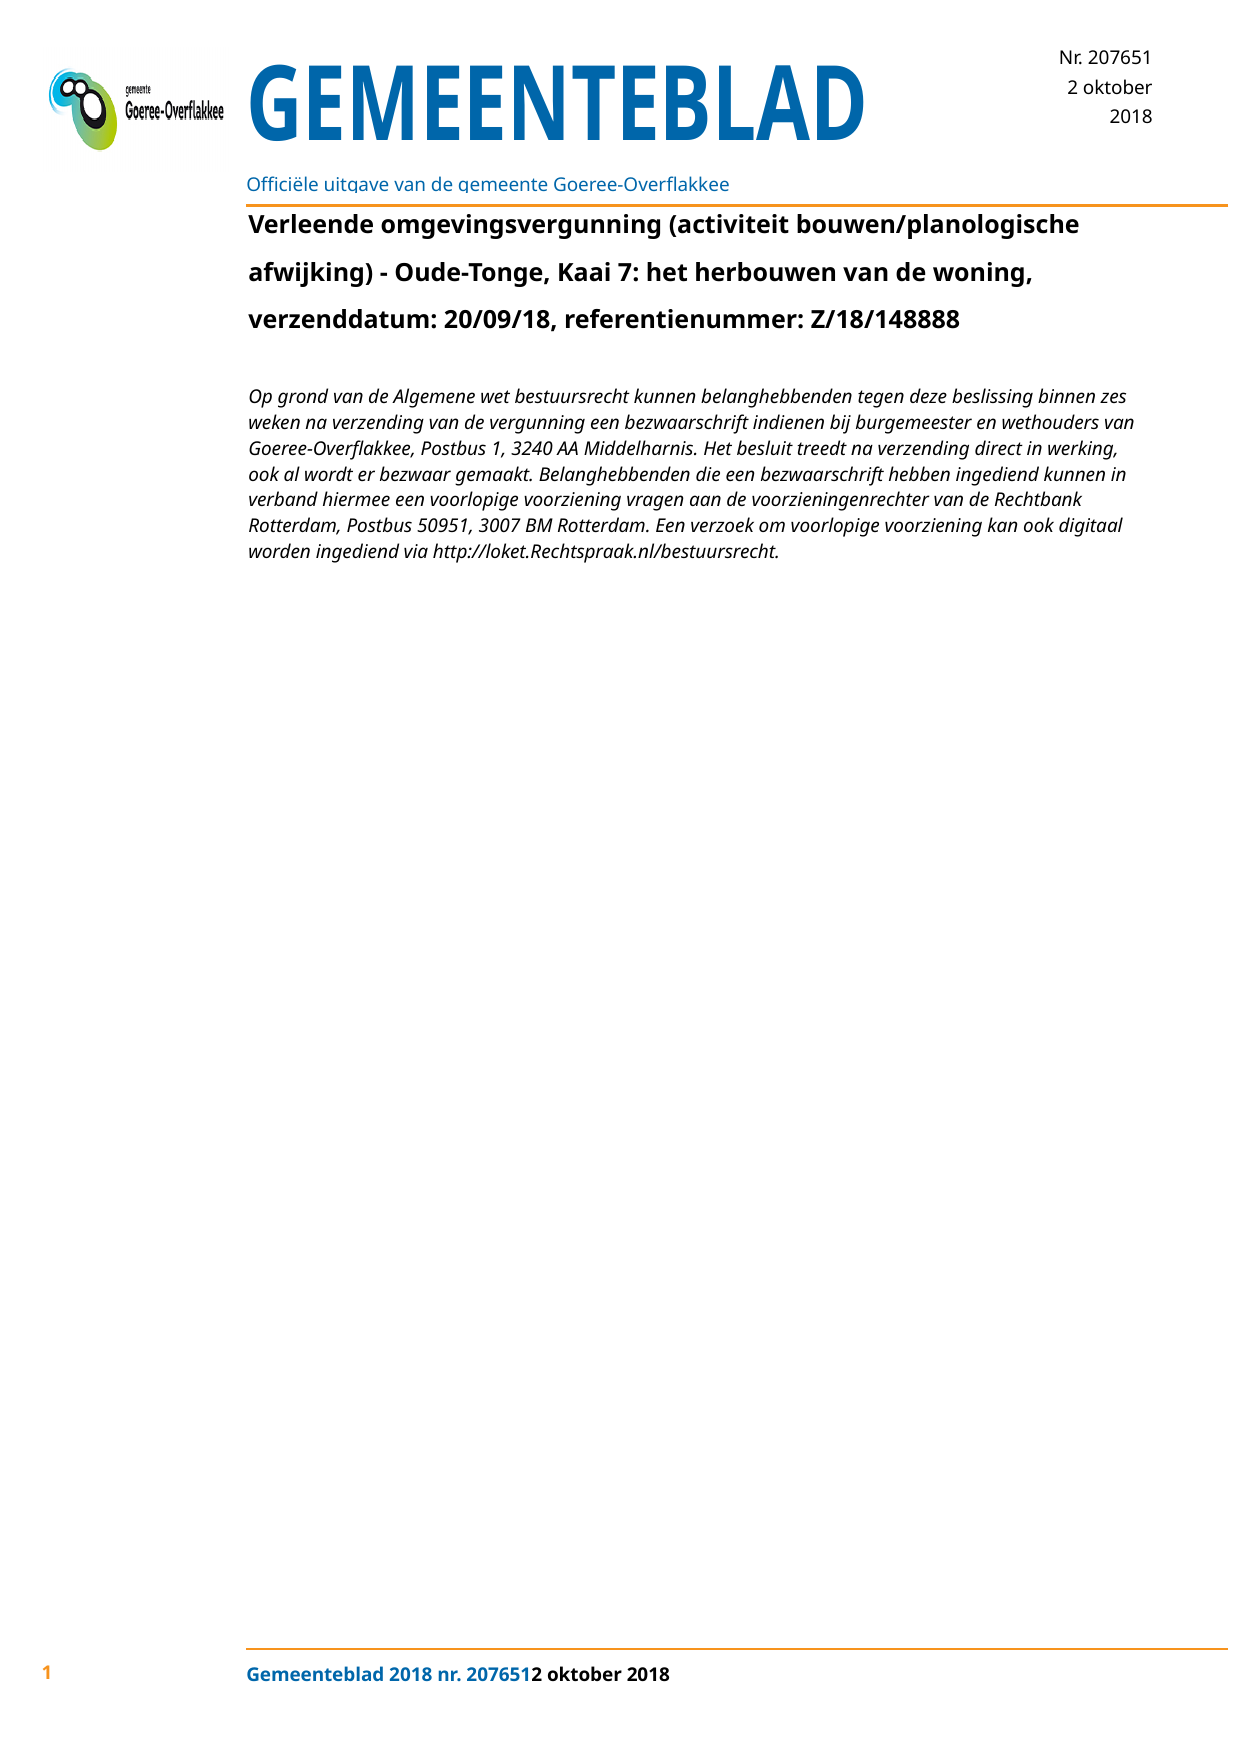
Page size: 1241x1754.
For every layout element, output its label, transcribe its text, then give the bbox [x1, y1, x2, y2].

picture [41, 47, 231, 172]
text Op grond van de Algemene wet bestuursrecht kunnen belanghebbenden tegen deze beslissing binnen zes weken na verzending van de vergunning een bezwaarschrift indienen bij burgemeester en wethouders van Goeree-Overflakkee, Postbus 1, 3240 AA Middelharnis. Het besluit treedt na verzending direct in werking, ook al wordt er bezwaar gemaakt. Belanghebbenden die een bezwaarschrift hebben ingediend kunnen in verband hiermee een voorlopige voorziening vragen aan de voorzieningenrechter van de Rechtbank Rotterdam, Postbus 50951, 3007 BM Rotterdam. Een verzoek om voorlopige voorziening kan ook digitaal worden ingediend via http://loket.Rechtspraak.nl/bestuursrecht. [248, 384, 1152, 564]
text Verleende omgevingsvergunning (activiteit bouwen/planologische afwijking) - Oude-Tonge, Kaai 7: het herbouwen van de woning, verzenddatum: 20/09/18, referentienummer: Z/18/148888 [248, 207, 1152, 336]
